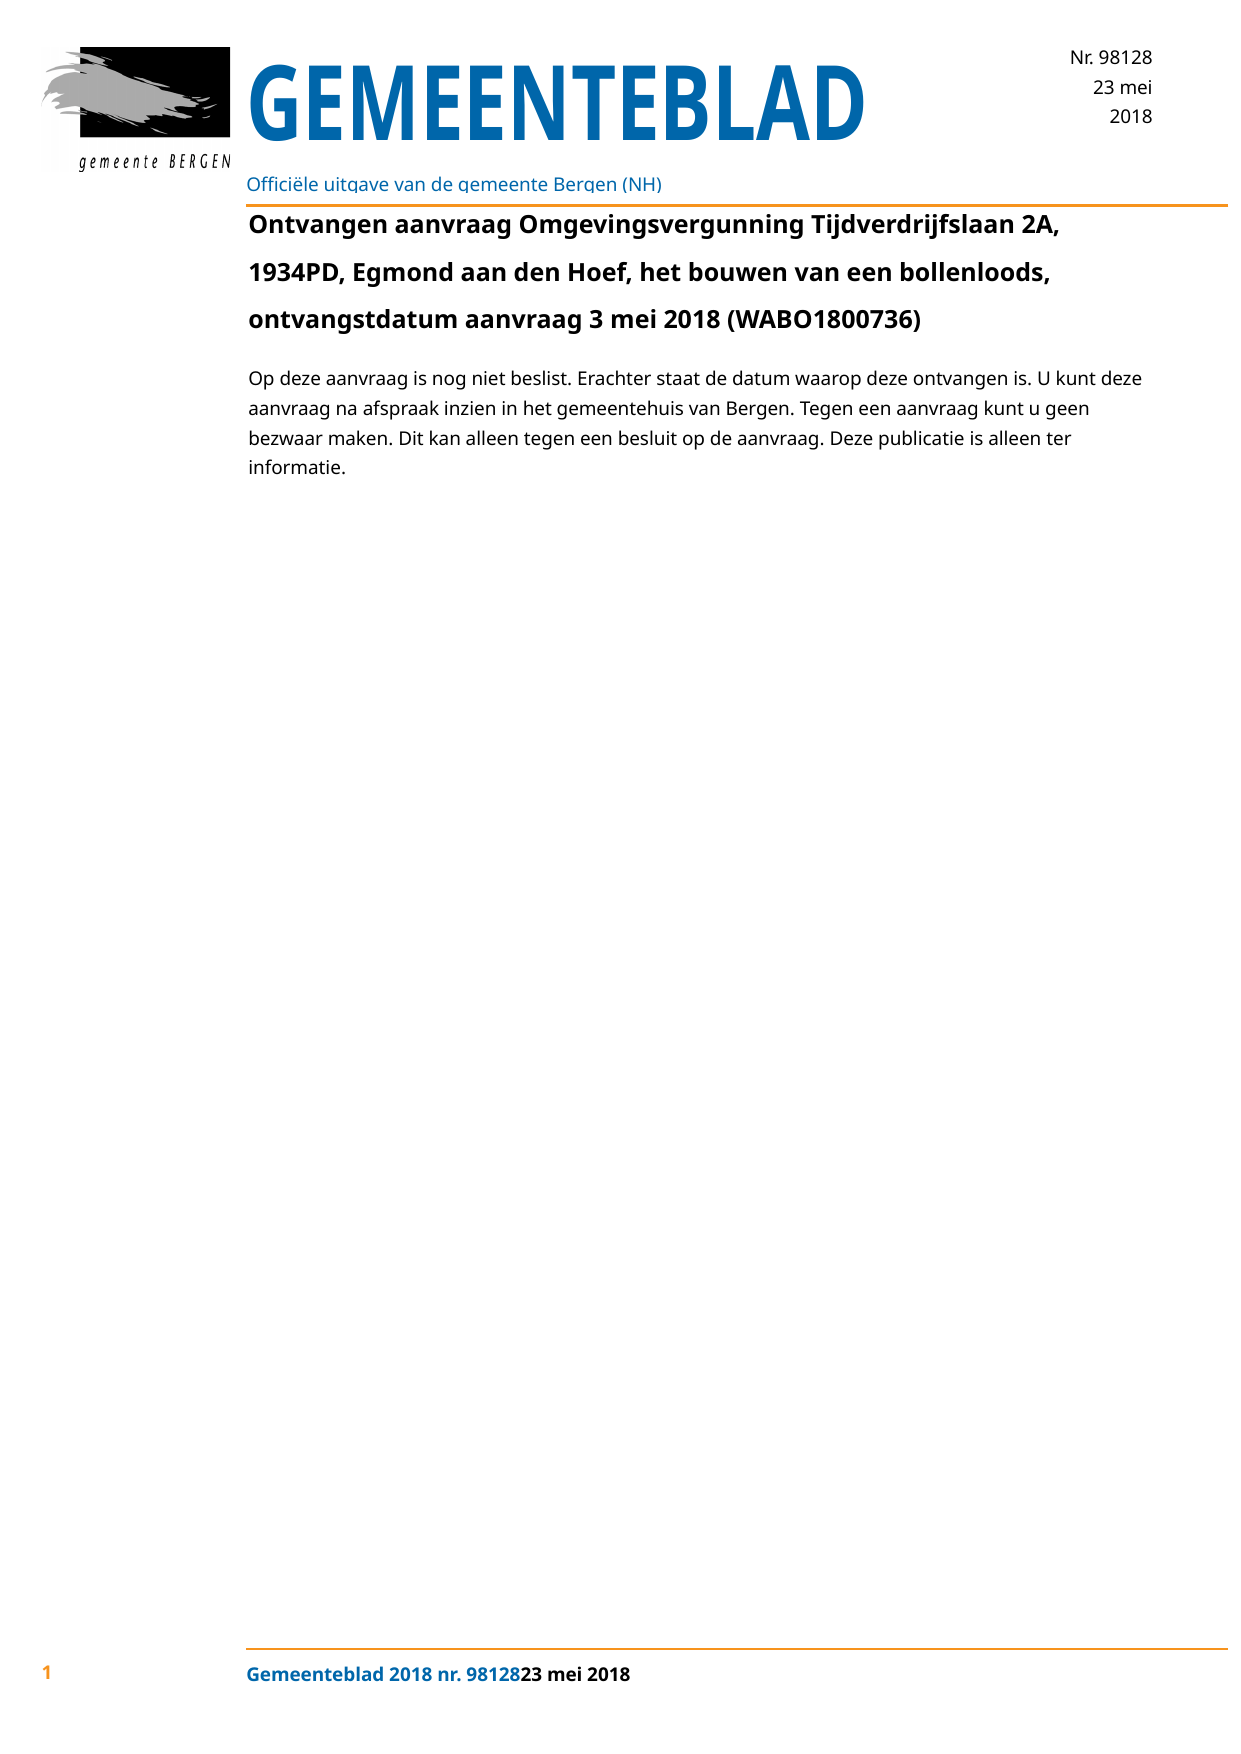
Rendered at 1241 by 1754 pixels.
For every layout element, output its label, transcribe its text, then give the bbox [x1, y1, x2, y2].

text Op deze aanvraag is nog niet beslist. Erachter staat de datum waarop deze ontvangen is. U kunt deze aanvraag na afspraak inzien in het gemeentehuis van Bergen. Tegen een aanvraag kunt u geen bezwaar maken. Dit kan alleen tegen een besluit op de aanvraag. Deze publicatie is alleen ter informatie. [248, 366, 1152, 480]
picture [41, 47, 231, 172]
text Ontvangen aanvraag Omgevingsvergunning Tijdverdrijfslaan 2A, 1934PD, Egmond aan den Hoef, het bouwen van een bollenloods, ontvangstdatum aanvraag 3 mei 2018 (WABO1800736) [248, 207, 1152, 336]
